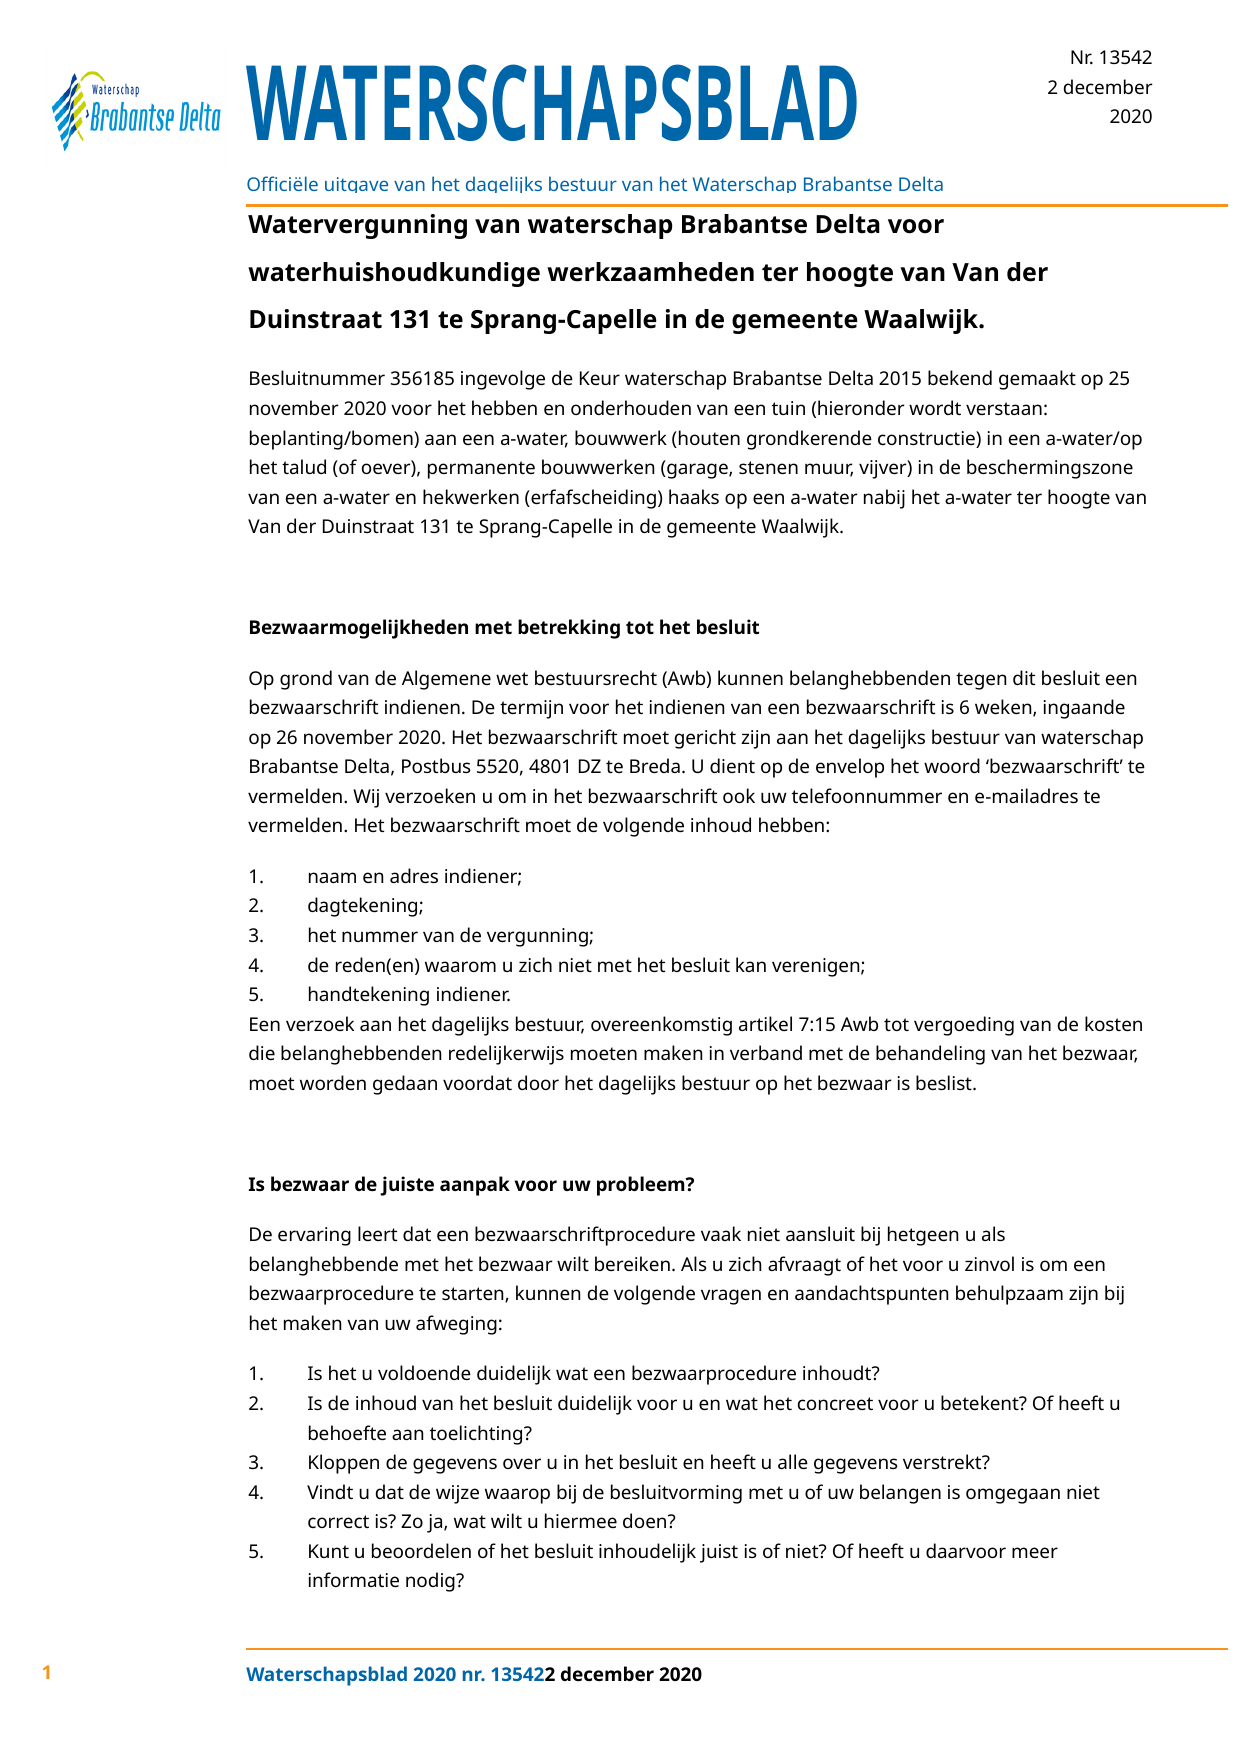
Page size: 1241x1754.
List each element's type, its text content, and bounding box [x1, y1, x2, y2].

list naam en adres indiener; [248, 863, 1152, 889]
list Kloppen de gegevens over u in het besluit en heeft u alle gegevens verstrekt? [248, 1449, 1152, 1475]
text Is bezwaar de juiste aanpak voor uw probleem? [248, 1171, 1152, 1197]
text Besluitnummer 356185 ingevolge de Keur waterschap Brabantse Delta 2015 bekend gemaakt op 25 november 2020 voor het hebben en onderhouden van een tuin (hieronder wordt verstaan: beplanting/bomen) aan een a-water, bouwwerk (houten grondkerende constructie) in een a-water/op het talud (of oever), permanente bouwwerken (garage, stenen muur, vijver) in de beschermingszone van een a-water en hekwerken (erfafscheiding) haaks op een a-water nabij het a-water ter hoogte van Van der Duinstraat 131 te Sprang-Capelle in de gemeente Waalwijk. [248, 366, 1152, 539]
list Is de inhoud van het besluit duidelijk voor u en wat het concreet voor u betekent? Of heeft u behoefte aan toelichting? [248, 1390, 1152, 1445]
text Watervergunning van waterschap Brabantse Delta voor waterhuishoudkundige werkzaamheden ter hoogte van Van der Duinstraat 131 te Sprang-Capelle in de gemeente Waalwijk. [248, 207, 1152, 336]
list Is het u voldoende duidelijk wat een bezwaarprocedure inhoudt? [248, 1361, 1152, 1386]
picture [41, 47, 231, 172]
text Een verzoek aan het dagelijks bestuur, overeenkomstig artikel 7:15 Awb tot vergoeding van de kosten die belanghebbenden redelijkerwijs moeten maken in verband met de behandeling van het bezwaar, moet worden gedaan voordat door het dagelijks bestuur op het bezwaar is beslist. [248, 1011, 1152, 1096]
list het nummer van de vergunning; [248, 922, 1152, 948]
text De ervaring leert dat een bezwaarschriftprocedure vaak niet aansluit bij hetgeen u als belanghebbende met het bezwaar wilt bereiken. Als u zich afvraagt of het voor u zinvol is om een bezwaarprocedure te starten, kunnen de volgende vragen en aandachtspunten behulpzaam zijn bij het maken van uw afweging: [248, 1221, 1152, 1336]
list Vindt u dat de wijze waarop bij de besluitvorming met u of uw belangen is omgegaan niet correct is? Zo ja, wat wilt u hiermee doen? [248, 1479, 1152, 1534]
list handtekening indiener. [248, 981, 1152, 1007]
text Op grond van de Algemene wet bestuursrecht (Awb) kunnen belanghebbenden tegen dit besluit een bezwaarschrift indienen. De termijn voor het indienen van een bezwaarschrift is 6 weken, ingaande op 26 november 2020. Het bezwaarschrift moet gericht zijn aan het dagelijks bestuur van waterschap Brabantse Delta, Postbus 5520, 4801 DZ te Breda. U dient op de envelop het woord ‘bezwaarschrift’ te vermelden. Wij verzoeken u om in het bezwaarschrift ook uw telefoonnummer en e‑mailadres te vermelden. Het bezwaarschrift moet de volgende inhoud hebben: [248, 665, 1152, 838]
list Kunt u beoordelen of het besluit inhoudelijk juist is of niet? Of heeft u daarvoor meer informatie nodig? [248, 1538, 1152, 1593]
text Bezwaarmogelijkheden met betrekking tot het besluit [248, 614, 1152, 640]
list dagtekening; [248, 893, 1152, 918]
list de reden(en) waarom u zich niet met het besluit kan verenigen; [248, 952, 1152, 977]
